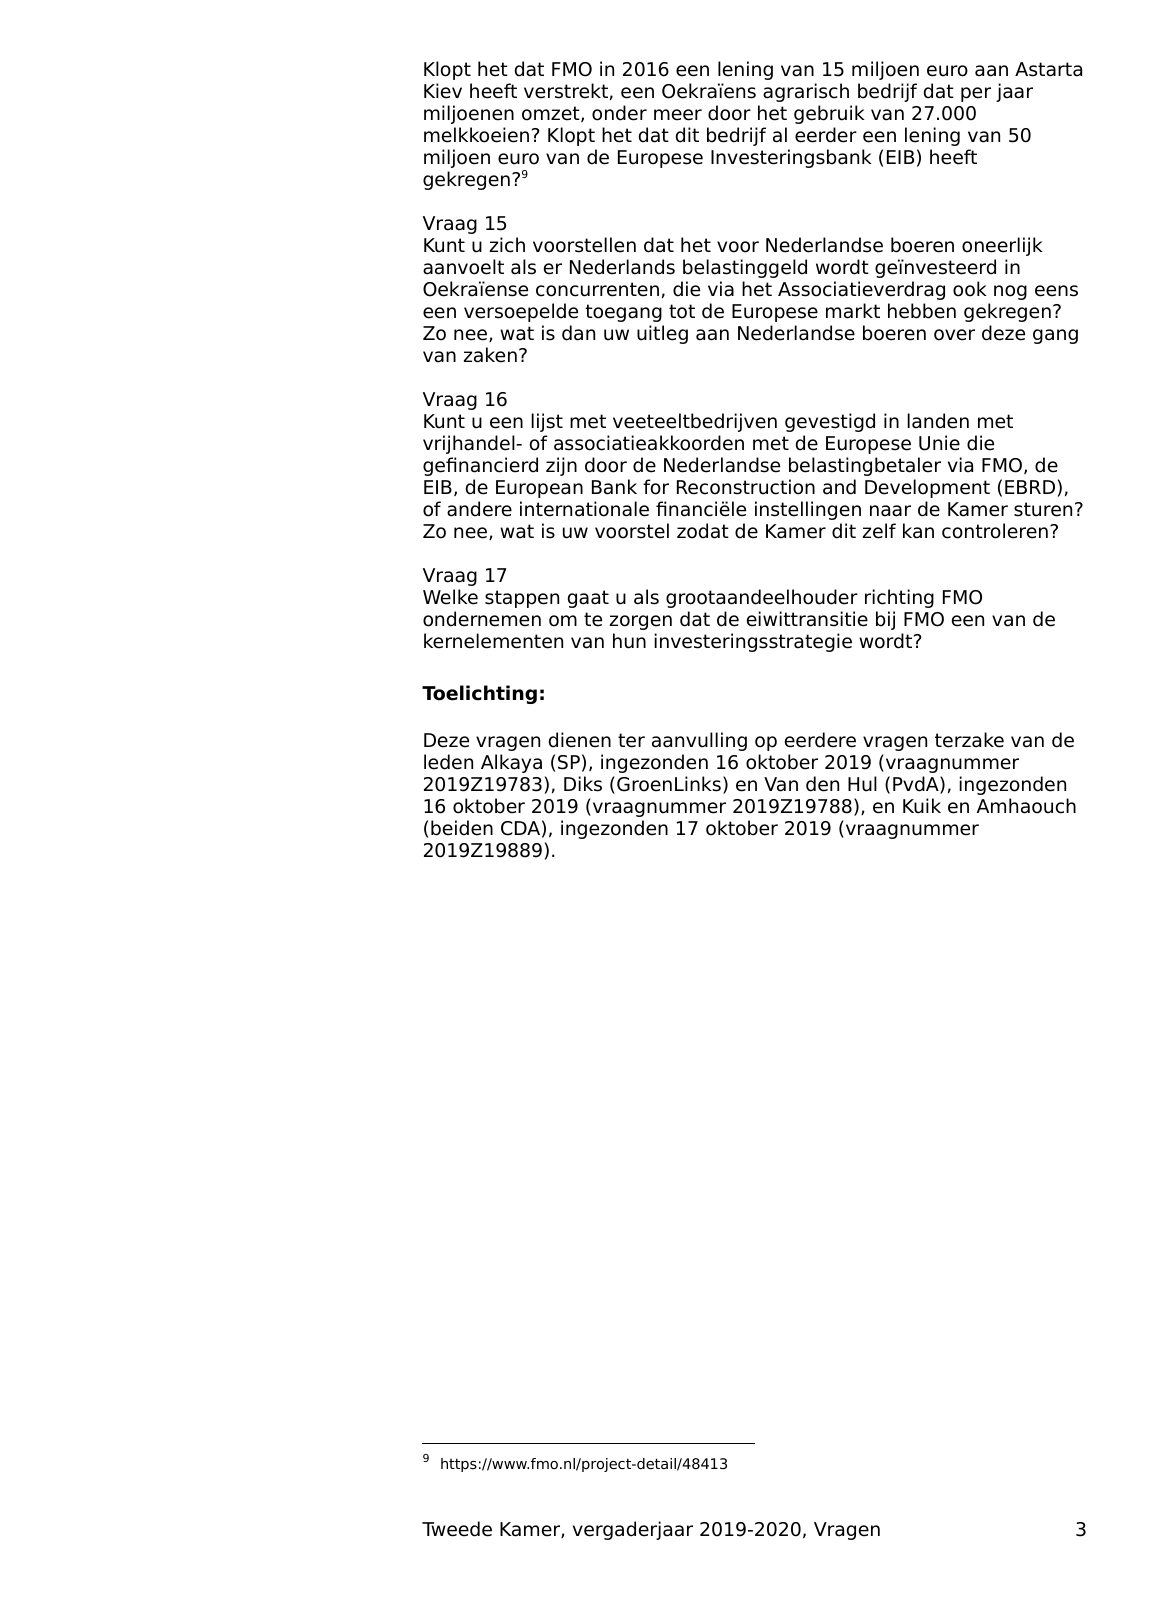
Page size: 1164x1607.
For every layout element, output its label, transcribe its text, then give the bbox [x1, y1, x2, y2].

text https://www.fmo.nl/project-detail/48413 [422, 1452, 1087, 1474]
text Klopt het dat FMO in 2016 een lening van 15 miljoen euro aan Astarta Kiev heeft verstrekt, een Oekraïens agrarisch bedrijf dat per jaar miljoenen omzet, onder meer door het gebruik van 27.000 melkkoeien? Klopt het dat dit bedrijf al eerder een lening van 50 miljoen euro van de Europese Investeringsbank (EIB) heeft gekregen? [422, 59, 1087, 191]
text Vraag 16 [422, 389, 1087, 411]
text Kunt u een lijst met veeteeltbedrijven gevestigd in landen met vrijhandel- of associatieakkoorden met de Europese Unie die gefinancierd zijn door de Nederlandse belastingbetaler via FMO, de EIB, de European Bank for Reconstruction and Development (EBRD), of andere internationale financiële instellingen naar de Kamer sturen? Zo nee, wat is uw voorstel zodat de Kamer dit zelf kan controleren? [422, 411, 1087, 543]
text Deze vragen dienen ter aanvulling op eerdere vragen terzake van de leden Alkaya (SP), ingezonden 16 oktober 2019 (vraagnummer 2019Z19783), Diks (GroenLinks) en Van den Hul (PvdA), ingezonden 16 oktober 2019 (vraagnummer 2019Z19788), en Kuik en Amhaouch (beiden CDA), ingezonden 17 oktober 2019 (vraagnummer 2019Z19889). [422, 730, 1087, 862]
text Welke stappen gaat u als grootaandeelhouder richting FMO ondernemen om te zorgen dat de eiwittransitie bij FMO een van de kernelementen van hun investeringsstrategie wordt? [422, 587, 1087, 653]
text Vraag 17 [422, 565, 1087, 587]
subtitle Toelichting: [422, 683, 1087, 705]
text Vraag 15 [422, 213, 1087, 235]
text Kunt u zich voorstellen dat het voor Nederlandse boeren oneerlijk aanvoelt als er Nederlands belastinggeld wordt geïnvesteerd in Oekraïense concurrenten, die via het Associatieverdrag ook nog eens een versoepelde toegang tot de Europese markt hebben gekregen? Zo nee, wat is dan uw uitleg aan Nederlandse boeren over deze gang van zaken? [422, 235, 1087, 367]
